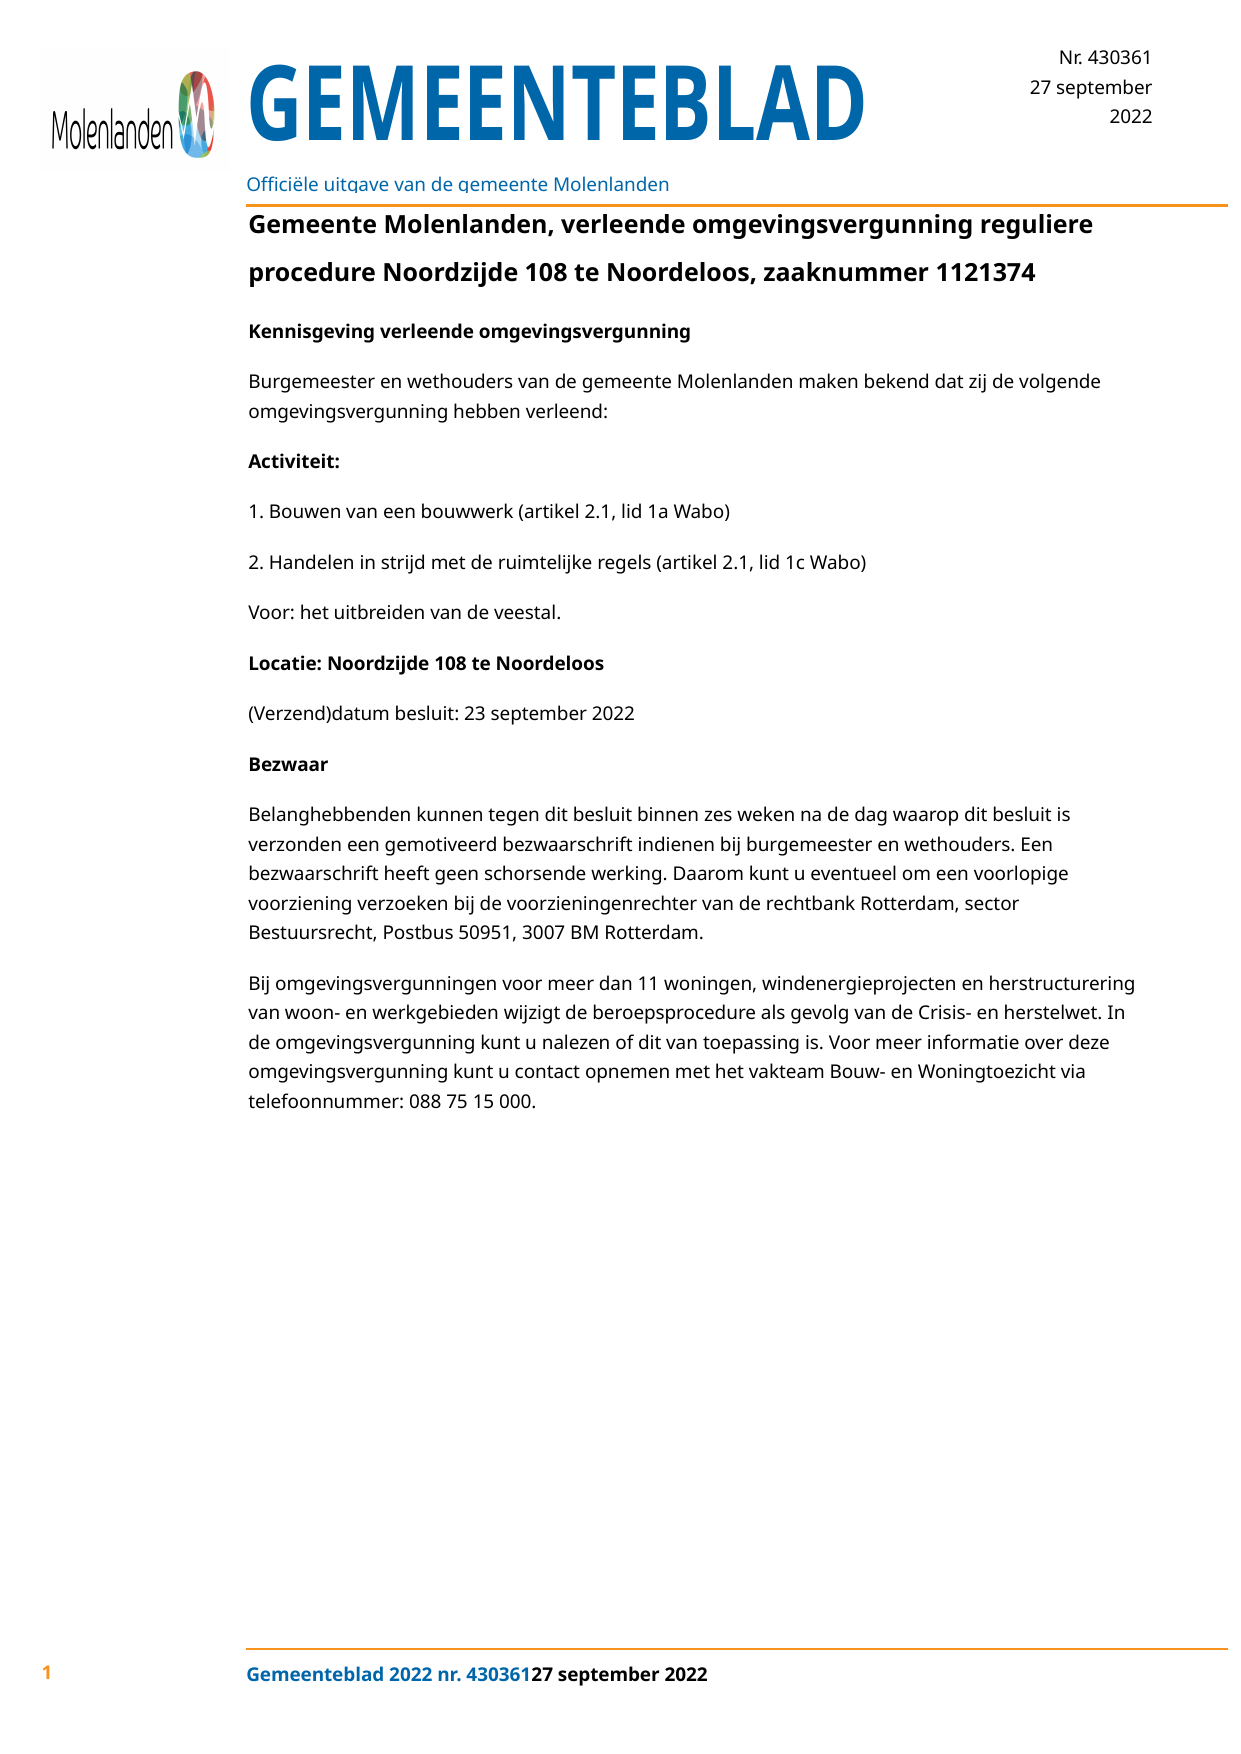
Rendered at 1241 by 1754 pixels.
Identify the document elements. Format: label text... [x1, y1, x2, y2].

text Bezwaar [248, 751, 1152, 777]
text Locatie: Noordzijde 108 te Noordeloos [248, 650, 1152, 676]
text (Verzend)datum besluit: 23 september 2022 [248, 700, 1152, 726]
picture [41, 47, 231, 172]
text Gemeente Molenlanden, verleende omgevingsvergunning reguliere procedure Noordzijde 108 te Noordeloos, zaaknummer 1121374 [248, 207, 1152, 288]
text Voor: het uitbreiden van de veestal. [248, 599, 1152, 625]
text Belanghebbenden kunnen tegen dit besluit binnen zes weken na de dag waarop dit besluit is verzonden een gemotiveerd bezwaarschrift indienen bij burgemeester en wethouders. Een bezwaarschrift heeft geen schorsende werking. Daarom kunt u eventueel om een voorlopige voorziening verzoeken bij de voorzieningenrechter van de rechtbank Rotterdam, sector Bestuursrecht, Postbus 50951, 3007 BM Rotterdam. [248, 801, 1152, 945]
text Activiteit: [248, 448, 1152, 474]
text 2. Handelen in strijd met de ruimtelijke regels (artikel 2.1, lid 1c Wabo) [248, 549, 1152, 575]
text Bij omgevingsvergunningen voor meer dan 11 woningen, windenergieprojecten en herstructurering van woon- en werkgebieden wijzigt de beroepsprocedure als gevolg van de Crisis- en herstelwet. In de omgevingsvergunning kunt u nalezen of dit van toepassing is. Voor meer informatie over deze omgevingsvergunning kunt u contact opnemen met het vakteam Bouw- en Woningtoezicht via telefoonnummer: 088 75 15 000. [248, 970, 1152, 1114]
text 1. Bouwen van een bouwwerk (artikel 2.1, lid 1a Wabo) [248, 499, 1152, 524]
text Kennisgeving verleende omgevingsvergunning [248, 318, 1152, 344]
text Burgemeester en wethouders van de gemeente Molenlanden maken bekend dat zij de volgende omgevingsvergunning hebben verleend: [248, 368, 1152, 424]
